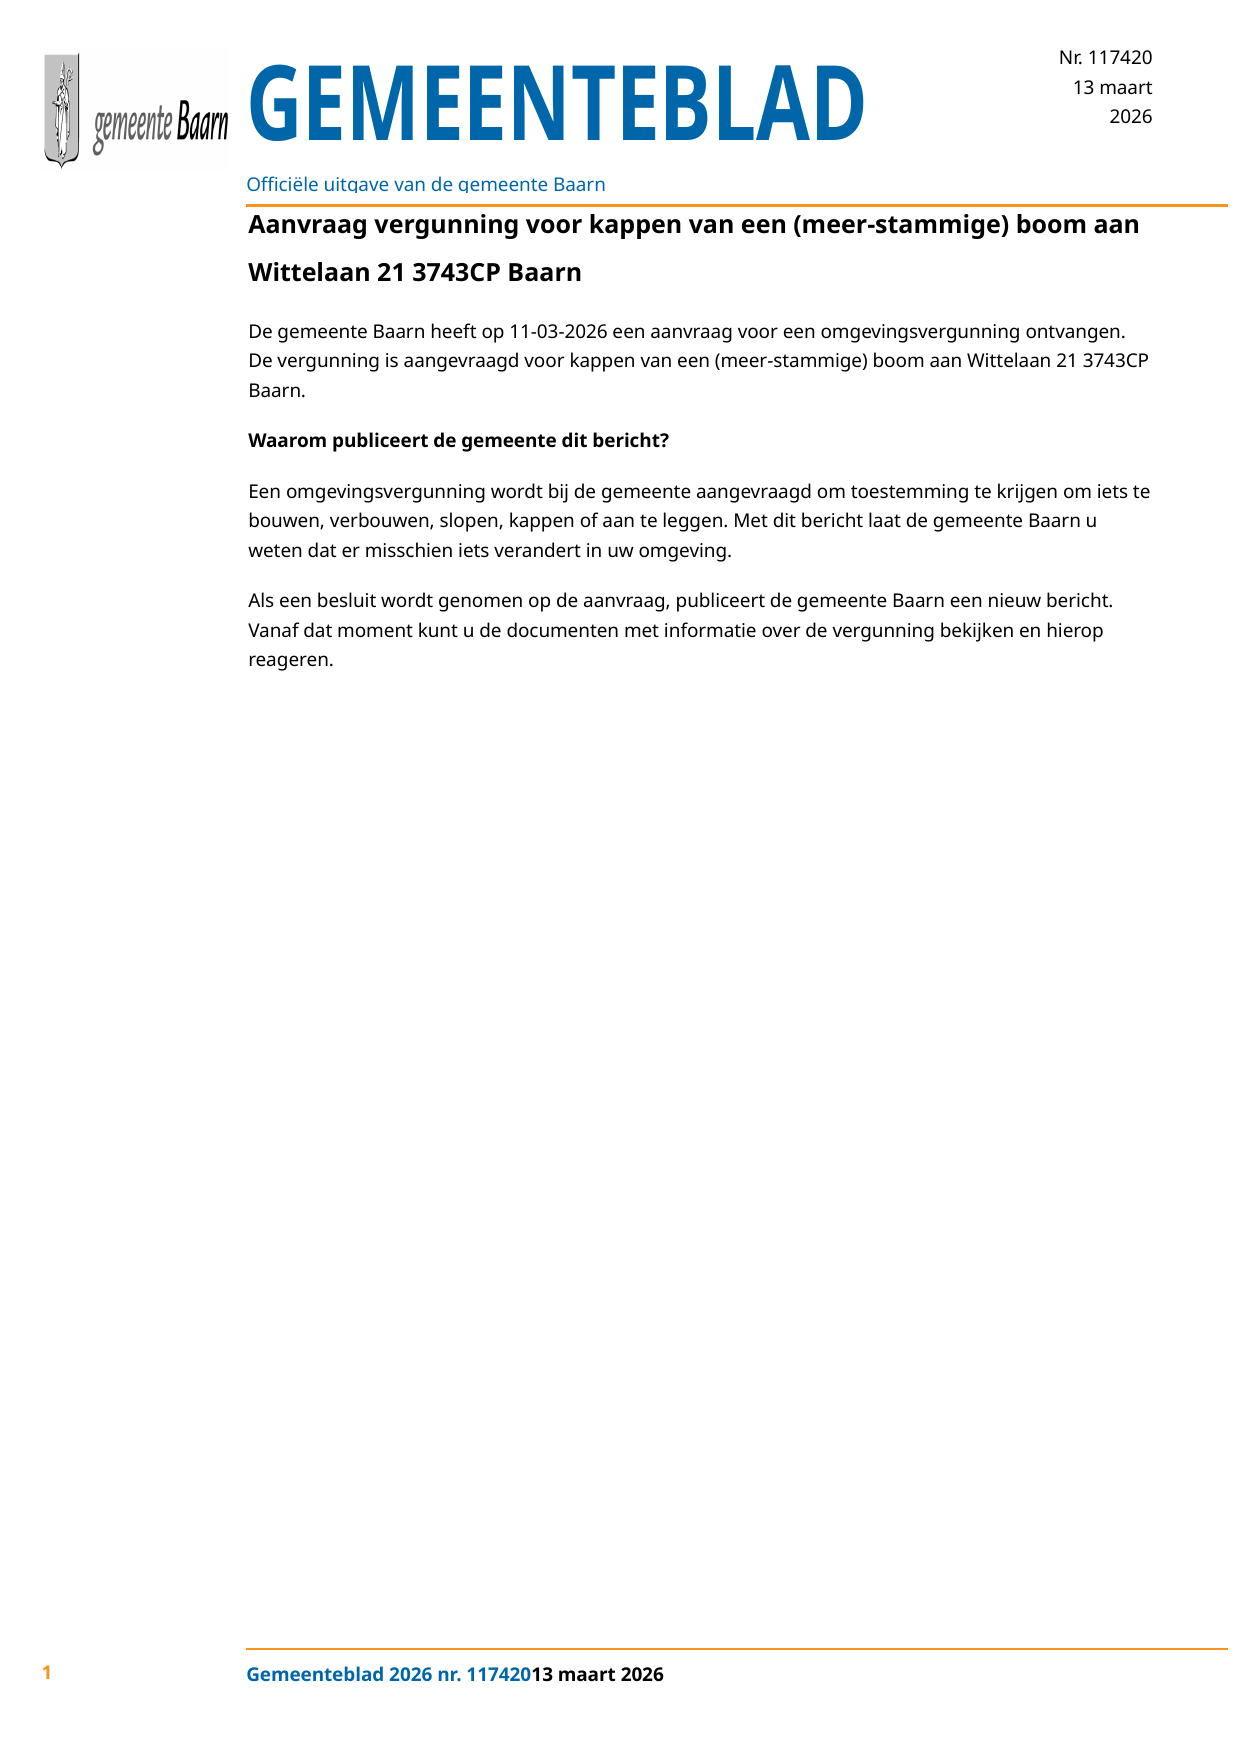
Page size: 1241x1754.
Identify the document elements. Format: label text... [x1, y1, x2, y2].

text Aanvraag vergunning voor kappen van een (meer-stammige) boom aan Wittelaan 21 3743CP Baarn [248, 207, 1152, 288]
text Waarom publiceert de gemeente dit bericht? [248, 427, 1152, 453]
text De gemeente Baarn heeft op 11-03-2026 een aanvraag voor een omgevingsvergunning ontvangen. De vergunning is aangevraagd voor kappen van een (meer-stammige) boom aan Wittelaan 21 3743CP Baarn. [248, 318, 1152, 403]
text Als een besluit wordt genomen op de aanvraag, publiceert de gemeente Baarn een nieuw bericht. Vanaf dat moment kunt u de documenten met informatie over de vergunning bekijken en hierop reageren. [248, 587, 1152, 672]
picture [41, 47, 231, 172]
text Een omgevingsvergunning wordt bij de gemeente aangevraagd om toestemming te krijgen om iets te bouwen, verbouwen, slopen, kappen of aan te leggen. Met dit bericht laat de gemeente Baarn u weten dat er misschien iets verandert in uw omgeving. [248, 478, 1152, 563]
